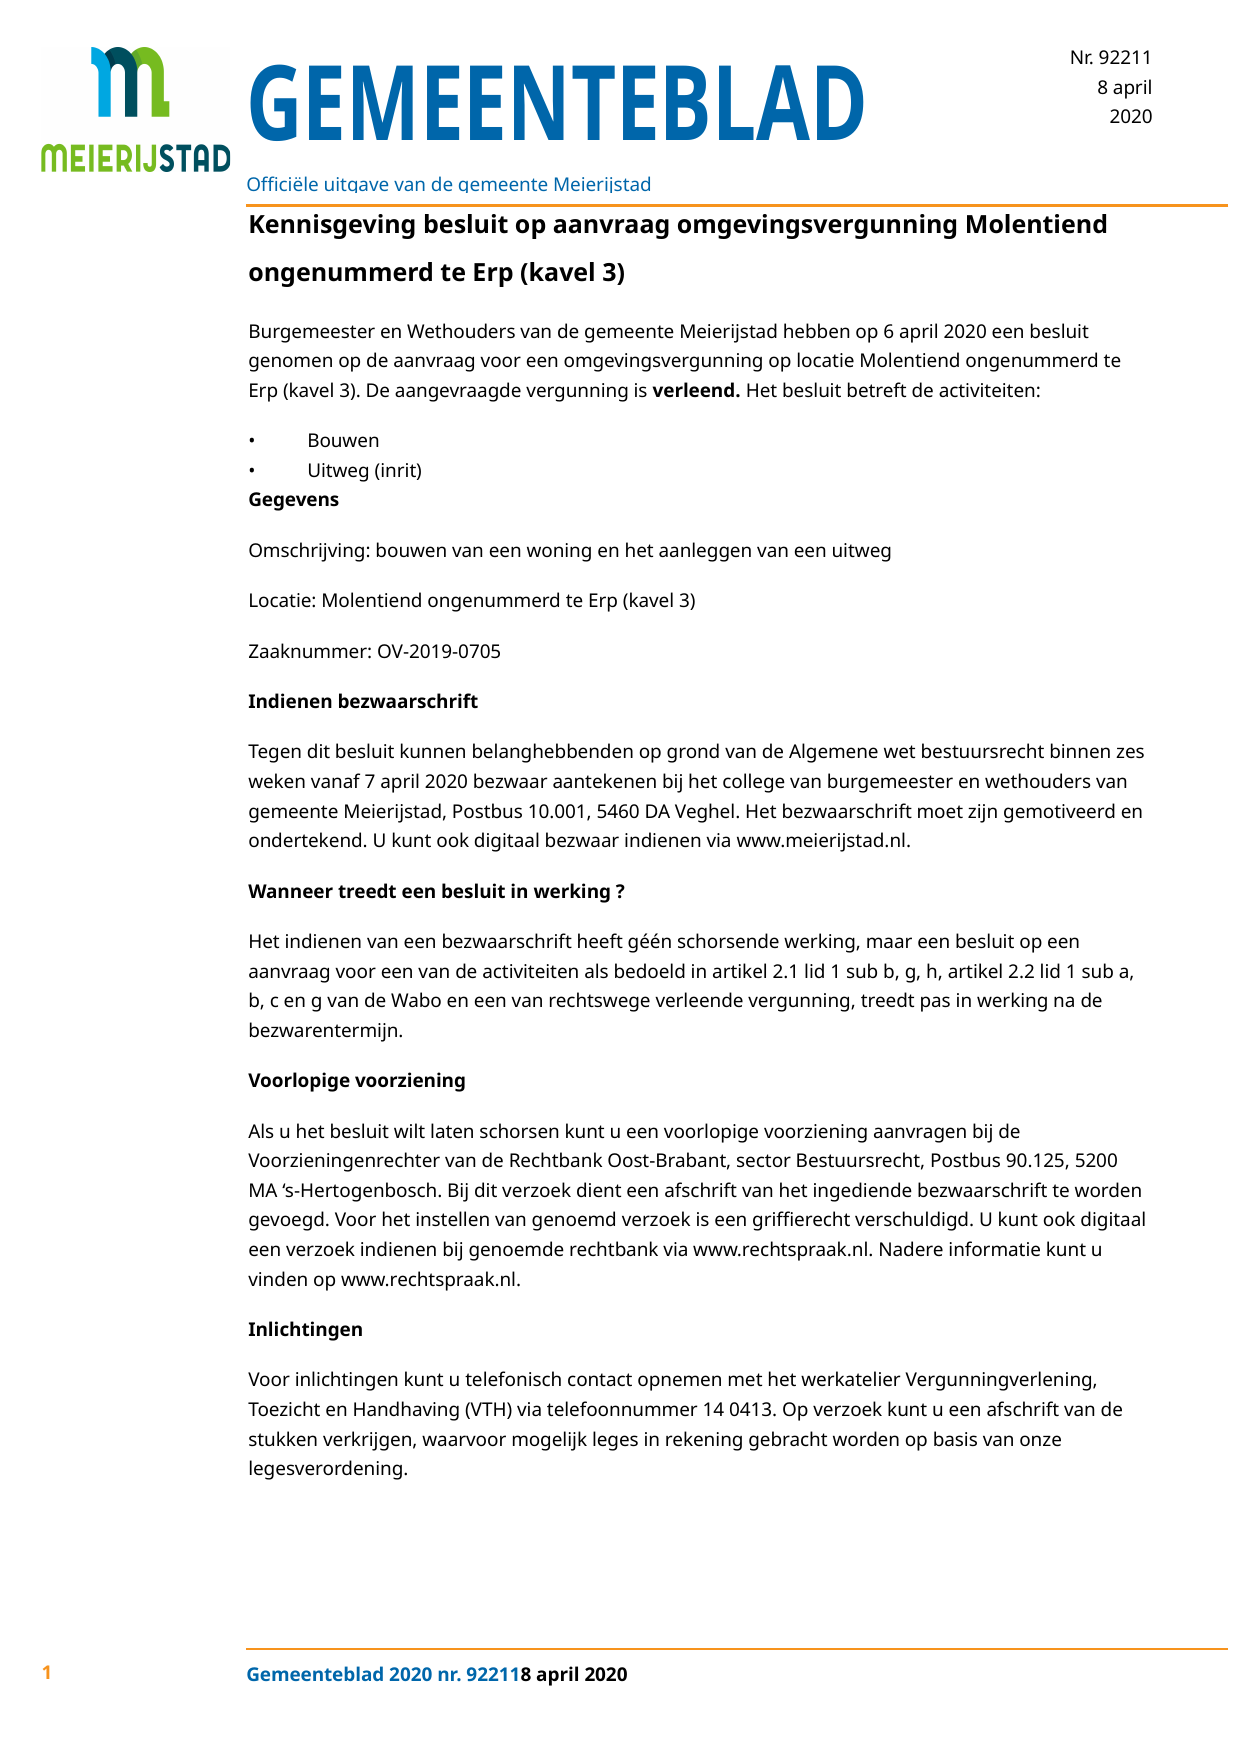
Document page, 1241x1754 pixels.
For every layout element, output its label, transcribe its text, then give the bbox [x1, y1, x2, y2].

text Tegen dit besluit kunnen belanghebbenden op grond van de Algemene wet bestuursrecht binnen zes weken vanaf 7 april 2020 bezwaar aantekenen bij het college van burgemeester en wethouders van gemeente Meierijstad, Postbus 10.001, 5460 DA Veghel. Het bezwaarschrift moet zijn gemotiveerd en ondertekend. U kunt ook digitaal bezwaar indienen via www.meierijstad.nl. [248, 739, 1152, 853]
text Inlichtingen [248, 1316, 1152, 1342]
text Voor inlichtingen kunt u telefonisch contact opnemen met het werkatelier Vergunningverlening, Toezicht en Handhaving (VTH) via telefoonnummer 14 0413. Op verzoek kunt u een afschrift van de stukken verkrijgen, waarvoor mogelijk leges in rekening gebracht worden op basis van onze legesverordening. [248, 1367, 1152, 1481]
text Als u het besluit wilt laten schorsen kunt u een voorlopige voorziening aanvragen bij de Voorzieningenrechter van de Rechtbank Oost-Brabant, sector Bestuursrecht, Postbus 90.125, 5200 MA ‘s-Hertogenbosch. Bij dit verzoek dient een afschrift van het ingediende bezwaarschrift te worden gevoegd. Voor het instellen van genoemd verzoek is een griffierecht verschuldigd. U kunt ook digitaal een verzoek indienen bij genoemde rechtbank via www.rechtspraak.nl. Nadere informatie kunt u vinden op www.rechtspraak.nl. [248, 1118, 1152, 1292]
text Wanneer treedt een besluit in werking ? [248, 878, 1152, 904]
text Omschrijving: bouwen van een woning en het aanleggen van een uitweg [248, 537, 1152, 563]
text Het indienen van een bezwaarschrift heeft géén schorsende werking, maar een besluit op een aanvraag voor een van de activiteiten als bedoeld in artikel 2.1 lid 1 sub b, g, h, artikel 2.2 lid 1 sub a, b, c en g van de Wabo en een van rechtswege verleende vergunning, treedt pas in werking na de bezwarentermijn. [248, 928, 1152, 1043]
picture [41, 47, 231, 172]
list Bouwen [248, 427, 1152, 453]
text Kennisgeving besluit op aanvraag omgevingsvergunning Molentiend ongenummerd te Erp (kavel 3) [248, 207, 1152, 288]
list Uitweg (inrit) [248, 457, 1152, 483]
text Gegevens [248, 487, 1152, 512]
text Locatie: Molentiend ongenummerd te Erp (kavel 3) [248, 587, 1152, 613]
text Burgemeester en Wethouders van de gemeente Meierijstad hebben op 6 april 2020 een besluit genomen op de aanvraag voor een omgevingsvergunning op locatie Molentiend ongenummerd te Erp (kavel 3). De aangevraagde vergunning is verleend. Het besluit betreft de activiteiten: [248, 318, 1152, 403]
text Zaaknummer: OV-2019-0705 [248, 638, 1152, 664]
text Indienen bezwaarschrift [248, 688, 1152, 714]
text Voorlopige voorziening [248, 1067, 1152, 1093]
